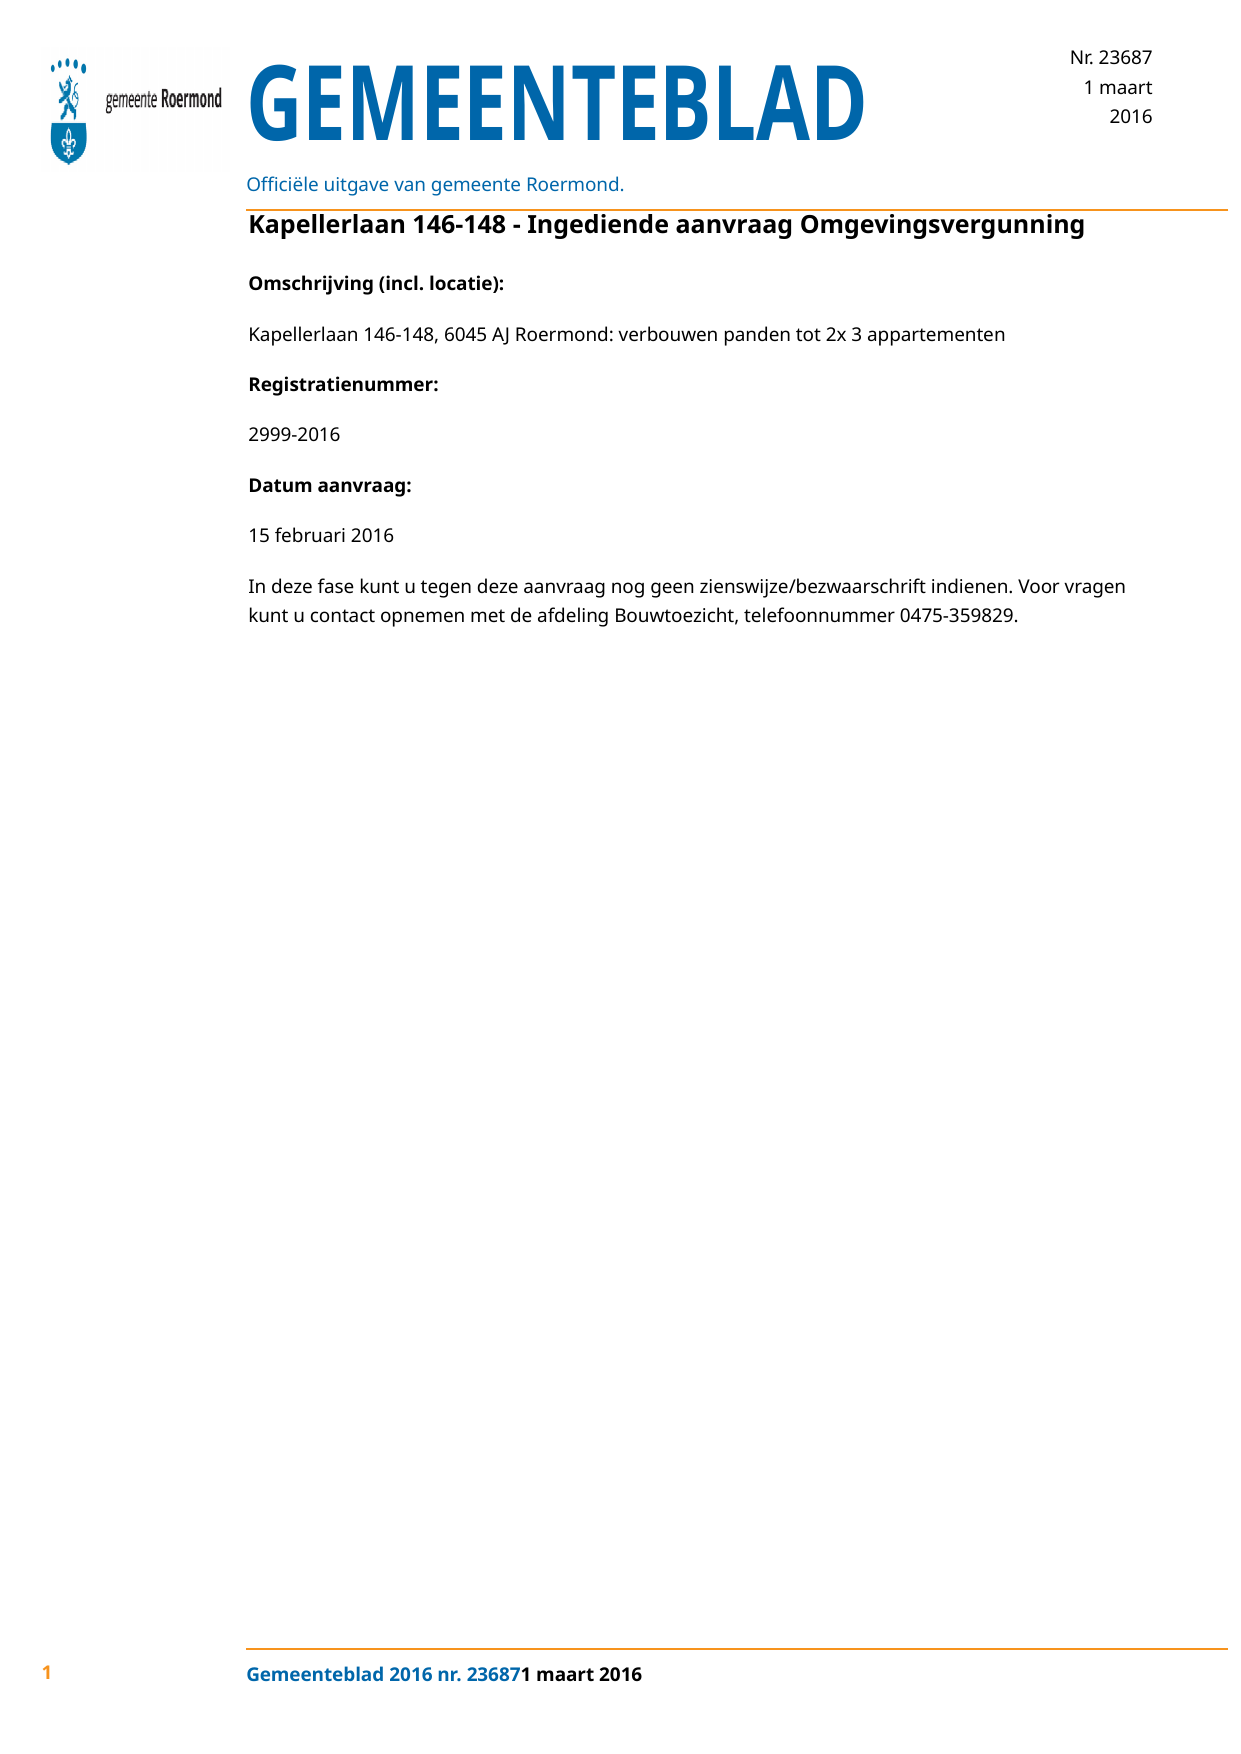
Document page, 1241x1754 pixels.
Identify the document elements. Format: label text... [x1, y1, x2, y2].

text Registratienummer: [248, 371, 1152, 397]
text Datum aanvraag: [248, 472, 1152, 498]
picture [41, 47, 231, 172]
text 15 februari 2016 [248, 522, 1152, 548]
text Kapellerlaan 146-148, 6045 AJ Roermond: verbouwen panden tot 2x 3 appartementen [248, 321, 1152, 346]
text Omschrijving (incl. locatie): [248, 270, 1152, 296]
text 2999-2016 [248, 422, 1152, 447]
text In deze fase kunt u tegen deze aanvraag nog geen zienswijze/bezwaarschrift indienen. Voor vragen kunt u contact opnemen met de afdeling Bouwtoezicht, telefoonnummer 0475-359829. [248, 573, 1152, 628]
text Kapellerlaan 146-148 - Ingediende aanvraag Omgevingsvergunning [248, 211, 1152, 241]
